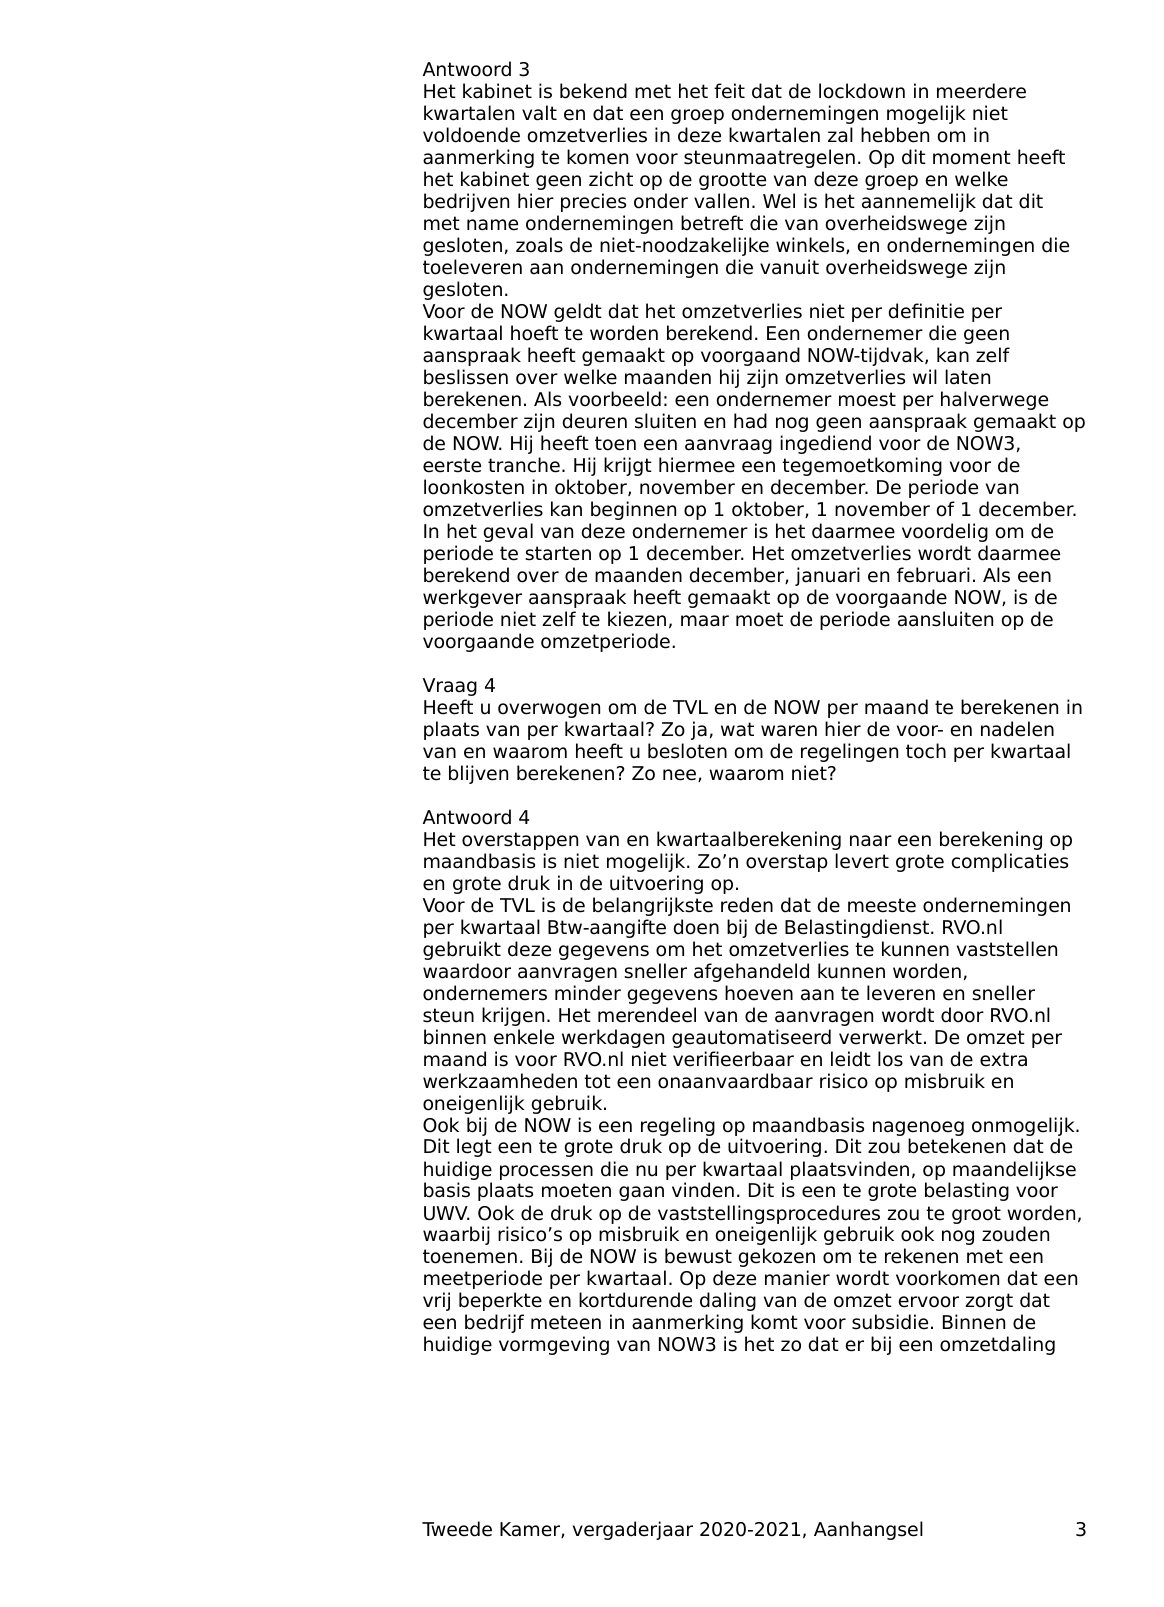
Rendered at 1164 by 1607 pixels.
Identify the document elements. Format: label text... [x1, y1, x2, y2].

text Ook bij de NOW is een regeling op maandbasis nagenoeg onmogelijk. Dit legt een te grote druk op de uitvoering. Dit zou betekenen dat de huidige processen die nu per kwartaal plaatsvinden, op maandelijkse basis plaats moeten gaan vinden. Dit is een te grote belasting voor UWV. Ook de druk op de vaststellingsprocedures zou te groot worden, waarbij risico’s op misbruik en oneigenlijk gebruik ook nog zouden toenemen. Bij de NOW is bewust gekozen om te rekenen met een meetperiode per kwartaal. Op deze manier wordt voorkomen dat een vrij beperkte en kortdurende daling van de omzet ervoor zorgt dat een bedrijf meteen in aanmerking komt voor subsidie. Binnen de huidige vormgeving van NOW3 is het zo dat er bij een omzetdaling [422, 1114, 1087, 1400]
text Voor de NOW geldt dat het omzetverlies niet per definitie per kwartaal hoeft te worden berekend. Een ondernemer die geen aanspraak heeft gemaakt op voorgaand NOW-tijdvak, kan zelf beslissen over welke maanden hij zijn omzetverlies wil laten berekenen. Als voorbeeld: een ondernemer moest per halverwege december zijn deuren sluiten en had nog geen aanspraak gemaakt op de NOW. Hij heeft toen een aanvraag ingediend voor de NOW3, eerste tranche. Hij krijgt hiermee een tegemoetkoming voor de loonkosten in oktober, november en december. De periode van omzetverlies kan beginnen op 1 oktober, 1 november of 1 december. In het geval van deze ondernemer is het daarmee voordelig om de periode te starten op 1 december. Het omzetverlies wordt daarmee berekend over de maanden december, januari en februari. Als een werkgever aanspraak heeft gemaakt op de voorgaande NOW, is de periode niet zelf te kiezen, maar moet de periode aansluiten op de voorgaande omzetperiode. [422, 301, 1087, 652]
text Voor de TVL is de belangrijkste reden dat de meeste ondernemingen per kwartaal Btw-aangifte doen bij de Belastingdienst. RVO.nl gebruikt deze gegevens om het omzetverlies te kunnen vaststellen waardoor aanvragen sneller afgehandeld kunnen worden, ondernemers minder gegevens hoeven aan te leveren en sneller steun krijgen. Het merendeel van de aanvragen wordt door RVO.nl binnen enkele werkdagen geautomatiseerd verwerkt. De omzet per maand is voor RVO.nl niet verifieerbaar en leidt los van de extra werkzaamheden tot een onaanvaardbaar risico op misbruik en oneigenlijk gebruik. [422, 895, 1087, 1114]
text Het overstappen van en kwartaalberekening naar een berekening op maandbasis is niet mogelijk. Zo’n overstap levert grote complicaties en grote druk in de uitvoering op. [422, 829, 1087, 895]
text Vraag 4 [422, 675, 1087, 697]
text Heeft u overwogen om de TVL en de NOW per maand te berekenen in plaats van per kwartaal? Zo ja, wat waren hier de voor- en nadelen van en waarom heeft u besloten om de regelingen toch per kwartaal te blijven berekenen? Zo nee, waarom niet? [422, 697, 1087, 784]
text Antwoord 4 [422, 807, 1087, 829]
text Het kabinet is bekend met het feit dat de lockdown in meerdere kwartalen valt en dat een groep ondernemingen mogelijk niet voldoende omzetverlies in deze kwartalen zal hebben om in aanmerking te komen voor steunmaatregelen. Op dit moment heeft het kabinet geen zicht op de grootte van deze groep en welke bedrijven hier precies onder vallen. Wel is het aannemelijk dat dit met name ondernemingen betreft die van overheidswege zijn gesloten, zoals de niet-noodzakelijke winkels, en ondernemingen die toeleveren aan ondernemingen die vanuit overheidswege zijn gesloten. [422, 81, 1087, 301]
text Antwoord 3 [422, 59, 1087, 81]
